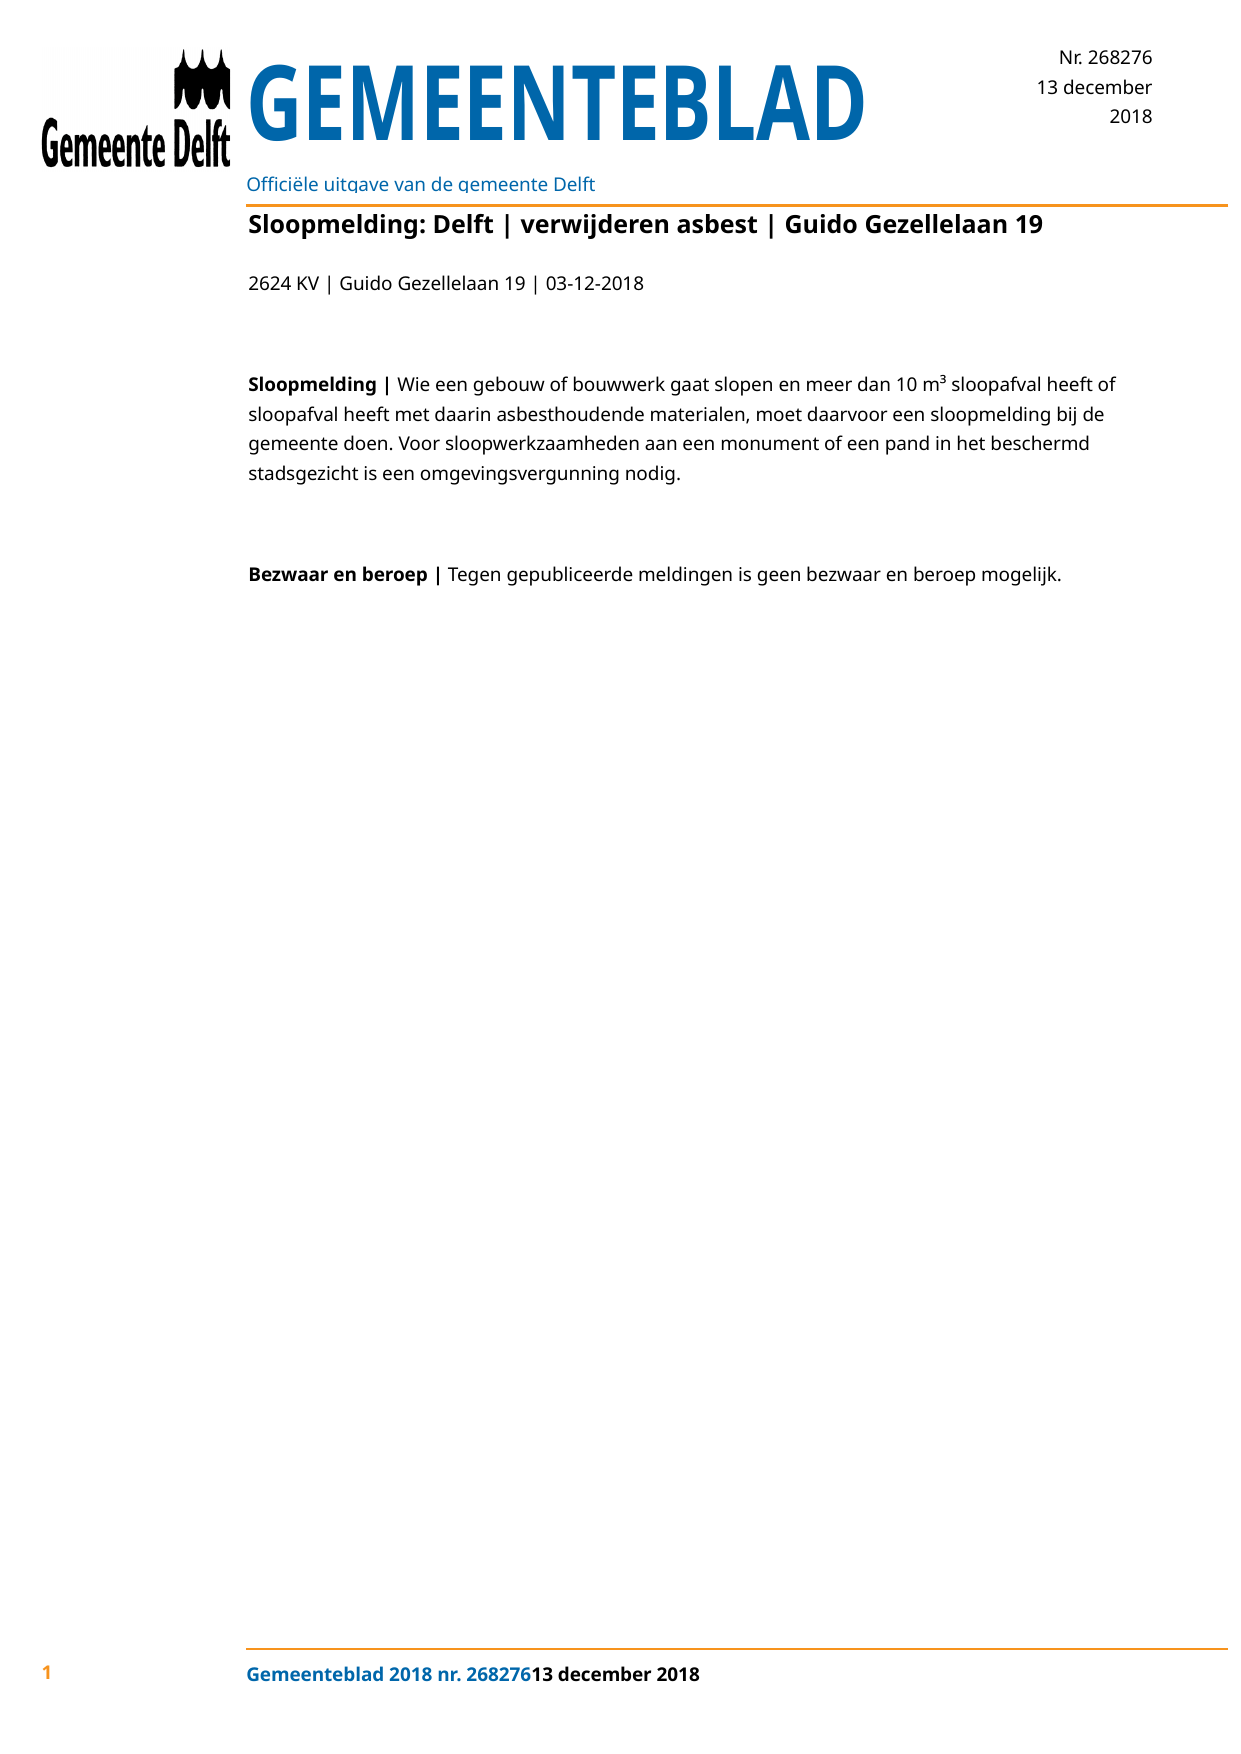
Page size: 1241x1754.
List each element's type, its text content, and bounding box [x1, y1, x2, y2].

text Sloopmelding | Wie een gebouw of bouwwerk gaat slopen en meer dan 10 m³ sloopafval heeft of sloopafval heeft met daarin asbesthoudende materialen, moet daarvoor een sloopmelding bij de gemeente doen. Voor sloopwerkzaamheden aan een monument of een pand in het beschermd stadsgezicht is een omgevingsvergunning nodig. [248, 371, 1152, 486]
text Sloopmelding: Delft | verwijderen asbest | Guido Gezellelaan 19 [248, 207, 1152, 241]
picture [41, 47, 231, 172]
text 2624 KV | Guido Gezellelaan 19 | 03-12-2018 [248, 270, 1152, 296]
text Bezwaar en beroep | Tegen gepubliceerde meldingen is geen bezwaar en beroep mogelijk. [248, 561, 1152, 586]
